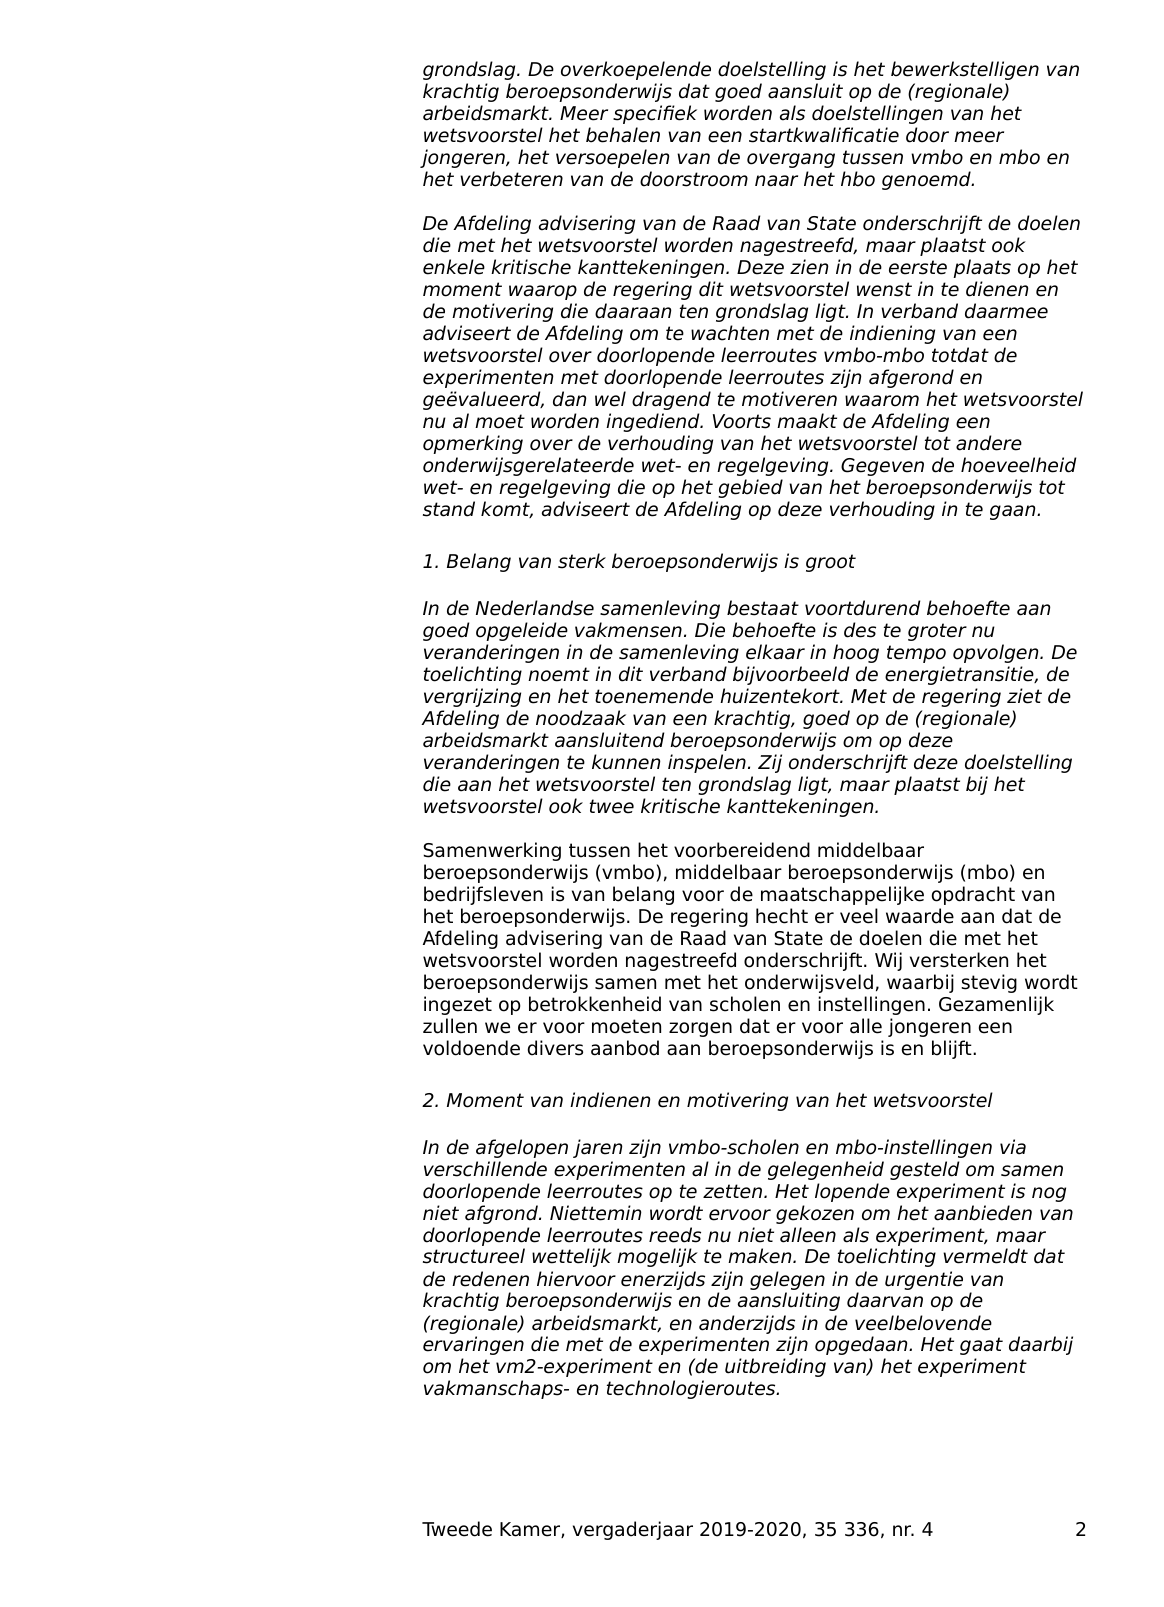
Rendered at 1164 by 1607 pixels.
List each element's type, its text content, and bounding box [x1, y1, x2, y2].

text grondslag. De overkoepelende doelstelling is het bewerkstelligen van krachtig beroepsonderwijs dat goed aansluit op de (regionale) arbeidsmarkt. Meer specifiek worden als doelstellingen van het wetsvoorstel het behalen van een startkwalificatie door meer jongeren, het versoepelen van de overgang tussen vmbo en mbo en het verbeteren van de doorstroom naar het hbo genoemd. [422, 59, 1087, 191]
subtitle 2. Moment van indienen en motivering van het wetsvoorstel [422, 1089, 1087, 1112]
text In de afgelopen jaren zijn vmbo-scholen en mbo-instellingen via verschillende experimenten al in de gelegenheid gesteld om samen doorlopende leerroutes op te zetten. Het lopende experiment is nog niet afgrond. Niettemin wordt ervoor gekozen om het aanbieden van doorlopende leerroutes reeds nu niet alleen als experiment, maar structureel wettelijk mogelijk te maken. De toelichting vermeldt dat de redenen hiervoor enerzijds zijn gelegen in de urgentie van krachtig beroepsonderwijs en de aansluiting daarvan op de (regionale) arbeidsmarkt, en anderzijds in de veelbelovende ervaringen die met de experimenten zijn opgedaan. Het gaat daarbij om het vm2-experiment en (de uitbreiding van) het experiment vakmanschaps- en technologieroutes. [422, 1137, 1087, 1400]
subtitle 1. Belang van sterk beroepsonderwijs is groot [422, 551, 1087, 573]
text In de Nederlandse samenleving bestaat voortdurend behoefte aan goed opgeleide vakmensen. Die behoefte is des te groter nu veranderingen in de samenleving elkaar in hoog tempo opvolgen. De toelichting noemt in dit verband bijvoorbeeld de energietransitie, de vergrijzing en het toenemende huizentekort. Met de regering ziet de Afdeling de noodzaak van een krachtig, goed op de (regionale) arbeidsmarkt aansluitend beroepsonderwijs om op deze veranderingen te kunnen inspelen. Zij onderschrijft deze doelstelling die aan het wetsvoorstel ten grondslag ligt, maar plaatst bij het wetsvoorstel ook twee kritische kanttekeningen. [422, 598, 1087, 818]
text De Afdeling advisering van de Raad van State onderschrijft de doelen die met het wetsvoorstel worden nagestreefd, maar plaatst ook enkele kritische kanttekeningen. Deze zien in de eerste plaats op het moment waarop de regering dit wetsvoorstel wenst in te dienen en de motivering die daaraan ten grondslag ligt. In verband daarmee adviseert de Afdeling om te wachten met de indiening van een wetsvoorstel over doorlopende leerroutes vmbo-mbo totdat de experimenten met doorlopende leerroutes zijn afgerond en geëvalueerd, dan wel dragend te motiveren waarom het wetsvoorstel nu al moet worden ingediend. Voorts maakt de Afdeling een opmerking over de verhouding van het wetsvoorstel tot andere onderwijsgerelateerde wet- en regelgeving. Gegeven de hoeveelheid wet- en regelgeving die op het gebied van het beroepsonderwijs tot stand komt, adviseert de Afdeling op deze verhouding in te gaan. [422, 213, 1087, 521]
text Samenwerking tussen het voorbereidend middelbaar beroepsonderwijs (vmbo), middelbaar beroepsonderwijs (mbo) en bedrijfsleven is van belang voor de maatschappelijke opdracht van het beroepsonderwijs. De regering hecht er veel waarde aan dat de Afdeling advisering van de Raad van State de doelen die met het wetsvoorstel worden nagestreefd onderschrijft. Wij versterken het beroepsonderwijs samen met het onderwijsveld, waarbij stevig wordt ingezet op betrokkenheid van scholen en instellingen. Gezamenlijk zullen we er voor moeten zorgen dat er voor alle jongeren een voldoende divers aanbod aan beroepsonderwijs is en blijft. [422, 840, 1087, 1059]
